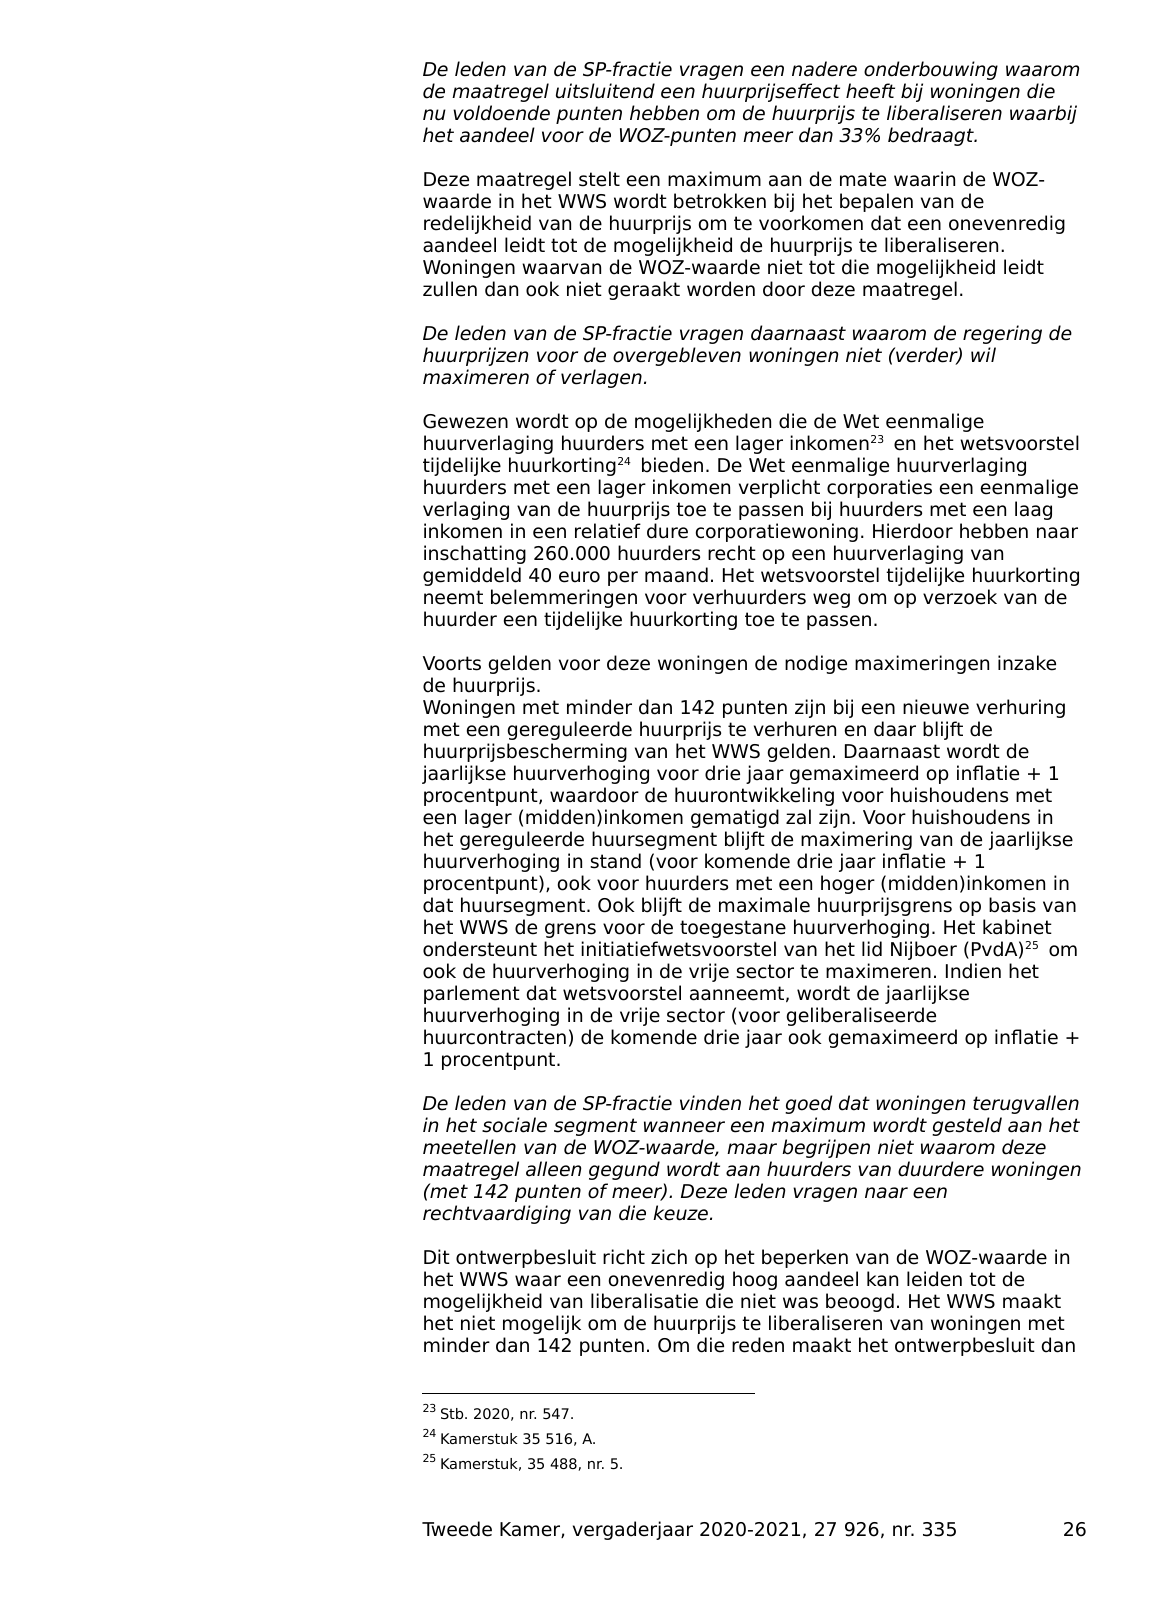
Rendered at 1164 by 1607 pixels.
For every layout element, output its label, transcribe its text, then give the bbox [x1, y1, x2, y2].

text Stb. 2020, nr. 547. [422, 1402, 1087, 1424]
text De leden van de SP-fractie vragen daarnaast waarom de regering de huurprijzen voor de overgebleven woningen niet (verder) wil maximeren of verlagen. [422, 323, 1087, 389]
text Kamerstuk 35 516, A. [422, 1427, 1087, 1449]
text Deze maatregel stelt een maximum aan de mate waarin de WOZ-waarde in het WWS wordt betrokken bij het bepalen van de redelijkheid van de huurprijs om te voorkomen dat een onevenredig aandeel leidt tot de mogelijkheid de huurprijs te liberaliseren. Woningen waarvan de WOZ-waarde niet tot die mogelijkheid leidt zullen dan ook niet geraakt worden door deze maatregel. [422, 169, 1087, 301]
text Gewezen wordt op de mogelijkheden die de Wet eenmalige huurverlaging huurders met een lager inkomen en het wetsvoorstel tijdelijke huurkorting bieden. De Wet eenmalige huurverlaging huurders met een lager inkomen verplicht corporaties een eenmalige verlaging van de huurprijs toe te passen bij huurders met een laag inkomen in een relatief dure corporatiewoning. Hierdoor hebben naar inschatting 260.000 huurders recht op een huurverlaging van gemiddeld 40 euro per maand. Het wetsvoorstel tijdelijke huurkorting neemt belemmeringen voor verhuurders weg om op verzoek van de huurder een tijdelijke huurkorting toe te passen. [422, 411, 1087, 631]
text Dit ontwerpbesluit richt zich op het beperken van de WOZ-waarde in het WWS waar een onevenredig hoog aandeel kan leiden tot de mogelijkheid van liberalisatie die niet was beoogd. Het WWS maakt het niet mogelijk om de huurprijs te liberaliseren van woningen met minder dan 142 punten. Om die reden maakt het ontwerpbesluit dan [422, 1247, 1087, 1357]
text Woningen met minder dan 142 punten zijn bij een nieuwe verhuring met een gereguleerde huurprijs te verhuren en daar blijft de huurprijsbescherming van het WWS gelden. Daarnaast wordt de jaarlijkse huurverhoging voor drie jaar gemaximeerd op inflatie + 1 procentpunt, waardoor de huurontwikkeling voor huishoudens met een lager (midden)inkomen gematigd zal zijn. Voor huishoudens in het gereguleerde huursegment blijft de maximering van de jaarlijkse huurverhoging in stand (voor komende drie jaar inflatie + 1 procentpunt), ook voor huurders met een hoger (midden)inkomen in dat huursegment. Ook blijft de maximale huurprijsgrens op basis van het WWS de grens voor de toegestane huurverhoging. Het kabinet ondersteunt het initiatiefwetsvoorstel van het lid Nijboer (PvdA) om ook de huurverhoging in de vrije sector te maximeren. Indien het parlement dat wetsvoorstel aanneemt, wordt de jaarlijkse huurverhoging in de vrije sector (voor geliberaliseerde huurcontracten) de komende drie jaar ook gemaximeerd op inflatie + 1 procentpunt. [422, 697, 1087, 1071]
text De leden van de SP-fractie vinden het goed dat woningen terugvallen in het sociale segment wanneer een maximum wordt gesteld aan het meetellen van de WOZ-waarde, maar begrijpen niet waarom deze maatregel alleen gegund wordt aan huurders van duurdere woningen (met 142 punten of meer). Deze leden vragen naar een rechtvaardiging van die keuze. [422, 1093, 1087, 1225]
text Voorts gelden voor deze woningen de nodige maximeringen inzake de huurprijs. [422, 653, 1087, 697]
text Kamerstuk, 35 488, nr. 5. [422, 1452, 1087, 1474]
text De leden van de SP-fractie vragen een nadere onderbouwing waarom de maatregel uitsluitend een huurprijseffect heeft bij woningen die nu voldoende punten hebben om de huurprijs te liberaliseren waarbij het aandeel voor de WOZ-punten meer dan 33% bedraagt. [422, 59, 1087, 147]
